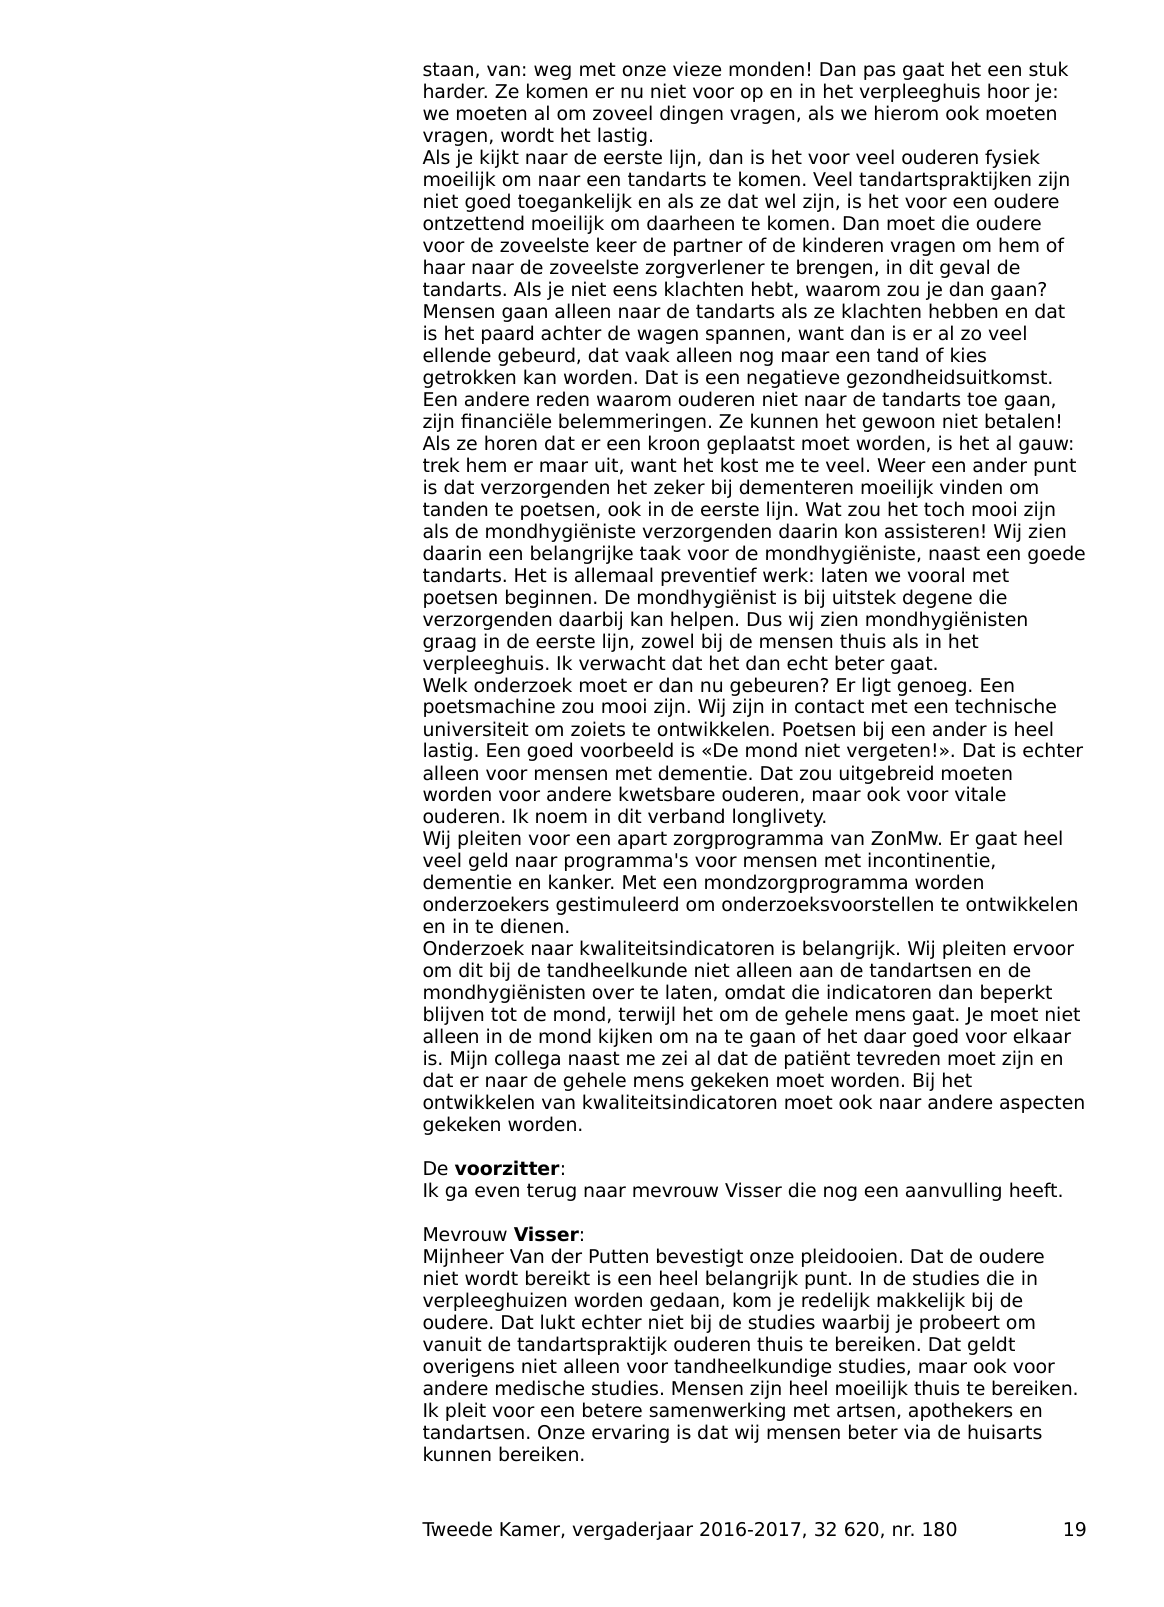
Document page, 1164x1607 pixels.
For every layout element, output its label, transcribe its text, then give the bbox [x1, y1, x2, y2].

text Mijnheer Van der Putten bevestigt onze pleidooien. Dat de oudere niet wordt bereikt is een heel belangrijk punt. In de studies die in verpleeghuizen worden gedaan, kom je redelijk makkelijk bij de oudere. Dat lukt echter niet bij de studies waarbij je probeert om vanuit de tandartspraktijk ouderen thuis te bereiken. Dat geldt overigens niet alleen voor tandheelkundige studies, maar ook voor andere medische studies. Mensen zijn heel moeilijk thuis te bereiken. Ik pleit voor een betere samenwerking met artsen, apothekers en tandartsen. Onze ervaring is dat wij mensen beter via de huisarts kunnen bereiken. [422, 1246, 1087, 1466]
text Onderzoek naar kwaliteitsindicatoren is belangrijk. Wij pleiten ervoor om dit bij de tandheelkunde niet alleen aan de tandartsen en de mondhygiënisten over te laten, omdat die indicatoren dan beperkt blijven tot de mond, terwijl het om de gehele mens gaat. Je moet niet alleen in de mond kijken om na te gaan of het daar goed voor elkaar is. Mijn collega naast me zei al dat de patiënt tevreden moet zijn en dat er naar de gehele mens gekeken moet worden. Bij het ontwikkelen van kwaliteitsindicatoren moet ook naar andere aspecten gekeken worden. [422, 938, 1087, 1136]
text staan, van: weg met onze vieze monden! Dan pas gaat het een stuk harder. Ze komen er nu niet voor op en in het verpleeghuis hoor je: we moeten al om zoveel dingen vragen, als we hierom ook moeten vragen, wordt het lastig. [422, 59, 1087, 147]
text Mevrouw Visser: [422, 1224, 1087, 1246]
text Een andere reden waarom ouderen niet naar de tandarts toe gaan, zijn financiële belemmeringen. Ze kunnen het gewoon niet betalen! Als ze horen dat er een kroon geplaatst moet worden, is het al gauw: trek hem er maar uit, want het kost me te veel. Weer een ander punt is dat verzorgenden het zeker bij dementeren moeilijk vinden om tanden te poetsen, ook in de eerste lijn. Wat zou het toch mooi zijn als de mondhygiëniste verzorgenden daarin kon assisteren! Wij zien daarin een belangrijke taak voor de mondhygiëniste, naast een goede tandarts. Het is allemaal preventief werk: laten we vooral met poetsen beginnen. De mondhygiënist is bij uitstek degene die verzorgenden daarbij kan helpen. Dus wij zien mondhygiënisten graag in de eerste lijn, zowel bij de mensen thuis als in het verpleeghuis. Ik verwacht dat het dan echt beter gaat. [422, 389, 1087, 674]
text Welk onderzoek moet er dan nu gebeuren? Er ligt genoeg. Een poetsmachine zou mooi zijn. Wij zijn in contact met een technische universiteit om zoiets te ontwikkelen. Poetsen bij een ander is heel lastig. Een goed voorbeeld is «De mond niet vergeten!». Dat is echter alleen voor mensen met dementie. Dat zou uitgebreid moeten worden voor andere kwetsbare ouderen, maar ook voor vitale ouderen. Ik noem in dit verband longlivety. [422, 674, 1087, 828]
text De voorzitter: [422, 1158, 1087, 1180]
text Wij pleiten voor een apart zorgprogramma van ZonMw. Er gaat heel veel geld naar programma's voor mensen met incontinentie, dementie en kanker. Met een mondzorgprogramma worden onderzoekers gestimuleerd om onderzoeksvoorstellen te ontwikkelen en in te dienen. [422, 828, 1087, 938]
text Als je kijkt naar de eerste lijn, dan is het voor veel ouderen fysiek moeilijk om naar een tandarts te komen. Veel tandartspraktijken zijn niet goed toegankelijk en als ze dat wel zijn, is het voor een oudere ontzettend moeilijk om daarheen te komen. Dan moet die oudere voor de zoveelste keer de partner of de kinderen vragen om hem of haar naar de zoveelste zorgverlener te brengen, in dit geval de tandarts. Als je niet eens klachten hebt, waarom zou je dan gaan? Mensen gaan alleen naar de tandarts als ze klachten hebben en dat is het paard achter de wagen spannen, want dan is er al zo veel ellende gebeurd, dat vaak alleen nog maar een tand of kies getrokken kan worden. Dat is een negatieve gezondheidsuitkomst. [422, 147, 1087, 389]
text Ik ga even terug naar mevrouw Visser die nog een aanvulling heeft. [422, 1180, 1087, 1202]
